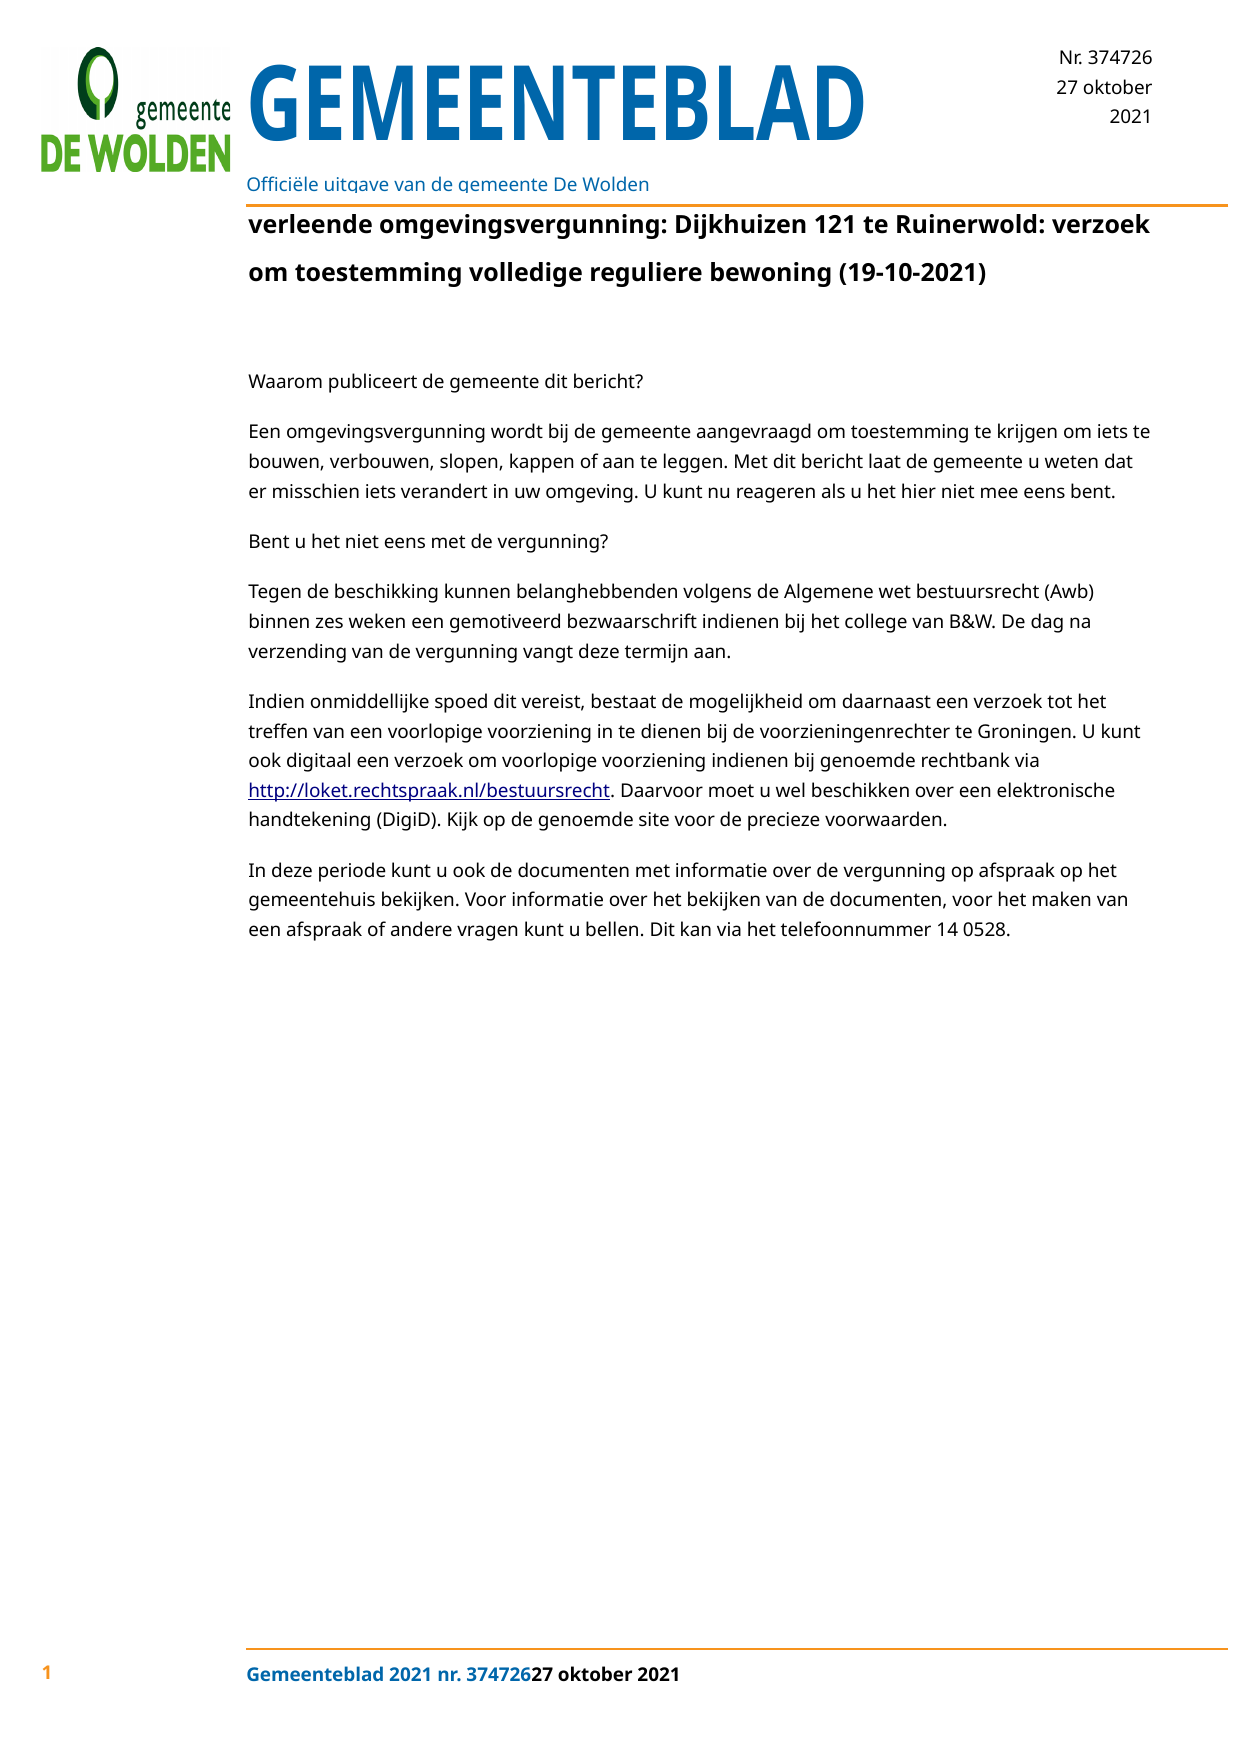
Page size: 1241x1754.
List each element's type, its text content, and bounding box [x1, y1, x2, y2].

text Tegen de beschikking kunnen belanghebbenden volgens de Algemene wet bestuursrecht (Awb) binnen zes weken een gemotiveerd bezwaarschrift indienen bij het college van B&W. De dag na verzending van de vergunning vangt deze termijn aan. [248, 579, 1152, 664]
text Een omgevingsvergunning wordt bij de gemeente aangevraagd om toestemming te krijgen om iets te bouwen, verbouwen, slopen, kappen of aan te leggen. Met dit bericht laat de gemeente u weten dat er misschien iets verandert in uw omgeving. U kunt nu reageren als u het hier niet mee eens bent. [248, 419, 1152, 504]
text In deze periode kunt u ook de documenten met informatie over de vergunning op afspraak op het gemeentehuis bekijken. Voor informatie over het bekijken van de documenten, voor het maken van een afspraak of andere vragen kunt u bellen. Dit kan via het telefoonnummer 14 0528. [248, 857, 1152, 942]
text Waarom publiceert de gemeente dit bericht? [248, 368, 1152, 394]
picture [41, 47, 231, 172]
text Bent u het niet eens met de vergunning? [248, 528, 1152, 554]
text Indien onmiddellijke spoed dit vereist, bestaat de mogelijkheid om daarnaast een verzoek tot het treffen van een voorlopige voorziening in te dienen bij de voorzieningenrechter te Groningen. U kunt ook digitaal een verzoek om voorlopige voorziening indienen bij genoemde rechtbank via http://loket.rechtspraak.nl/bestuursrecht. Daarvoor moet u wel beschikken over een elektronische handtekening (DigiD). Kijk op de genoemde site voor de precieze voorwaarden. [248, 688, 1152, 832]
text verleende omgevingsvergunning: Dijkhuizen 121 te Ruinerwold: verzoek om toestemming volledige reguliere bewoning (19-10-2021) [248, 207, 1152, 288]
